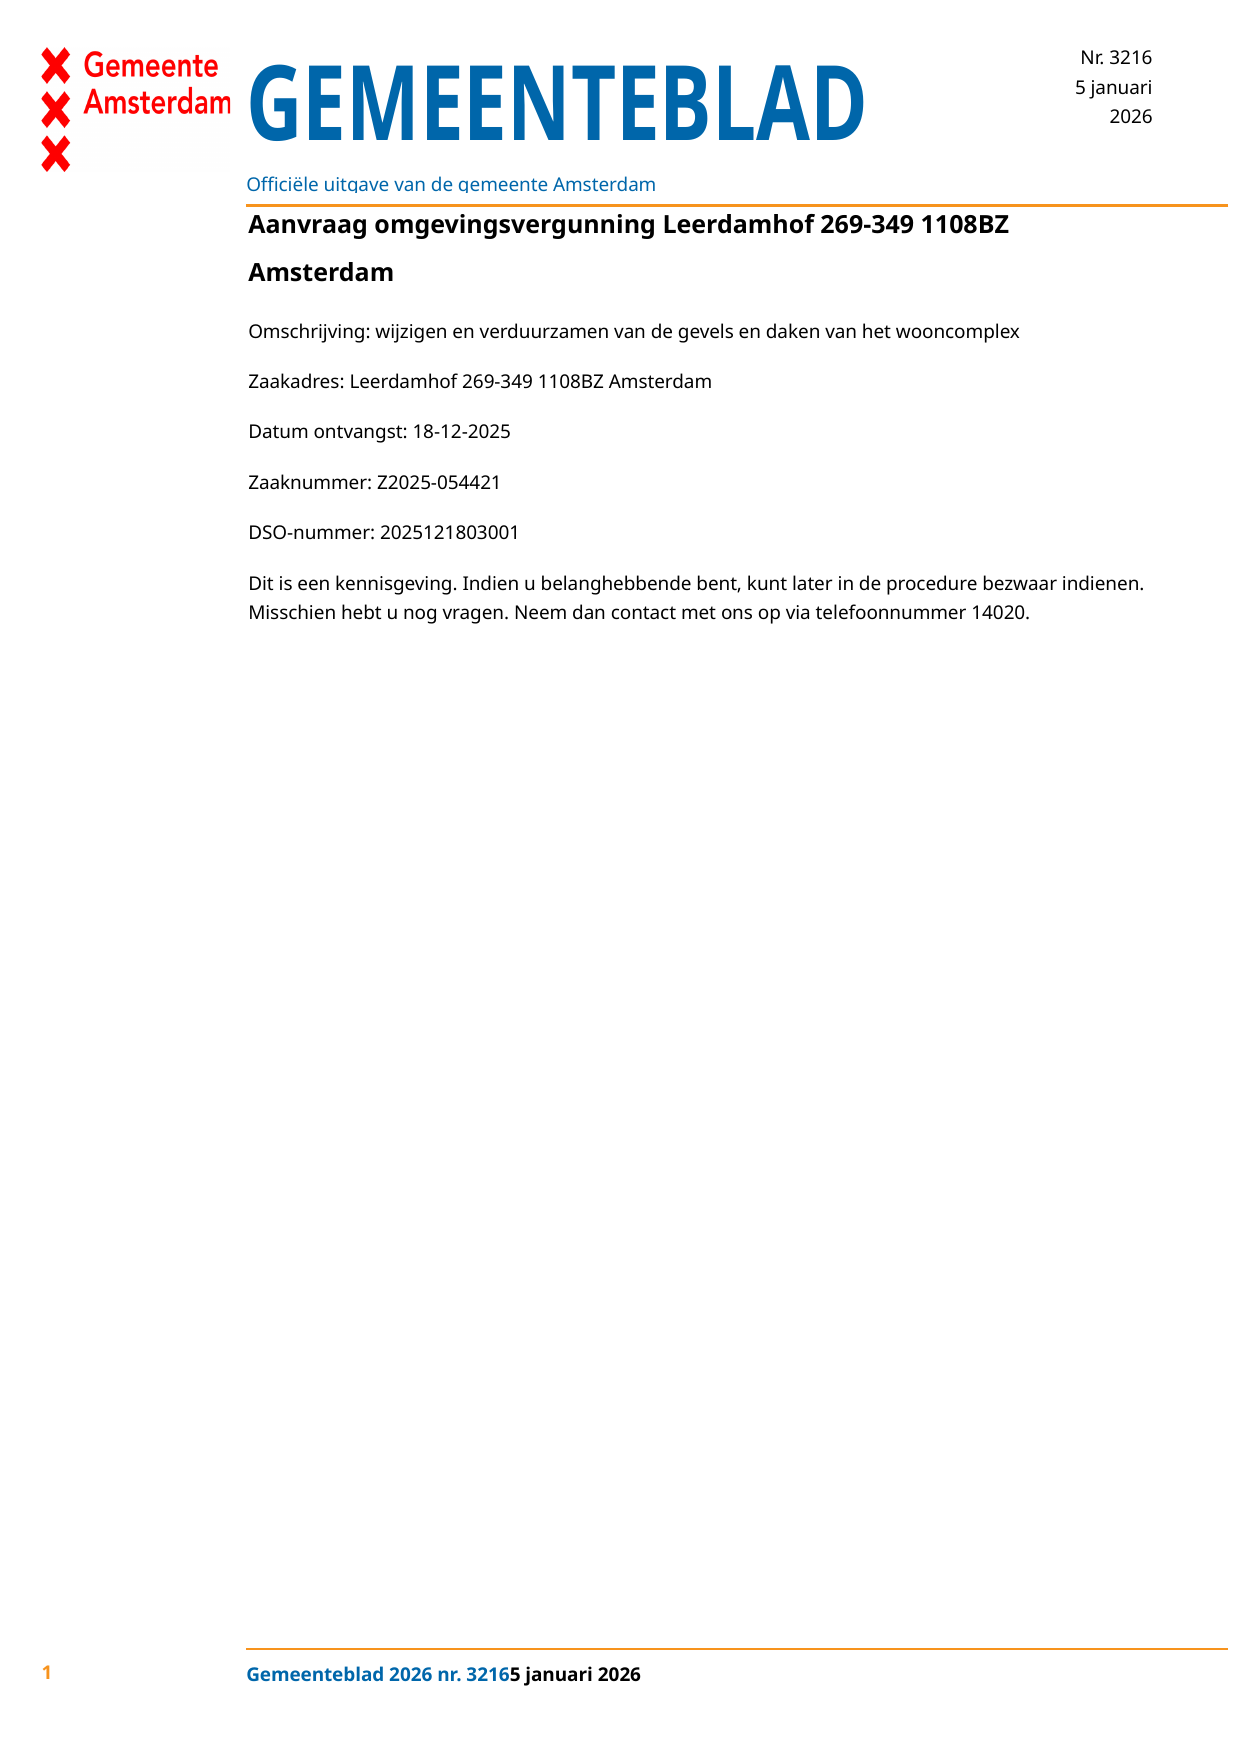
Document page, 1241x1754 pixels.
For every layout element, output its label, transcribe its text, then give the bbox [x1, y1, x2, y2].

text DSO-nummer: 2025121803001 [248, 519, 1152, 545]
text Zaakadres: Leerdamhof 269-349 1108BZ Amsterdam [248, 368, 1152, 394]
text Aanvraag omgevingsvergunning Leerdamhof 269-349 1108BZ Amsterdam [248, 207, 1152, 288]
text Datum ontvangst: 18-12-2025 [248, 419, 1152, 444]
text Dit is een kennisgeving. Indien u belanghebbende bent, kunt later in de procedure bezwaar indienen. Misschien hebt u nog vragen. Neem dan contact met ons op via telefoonnummer 14020. [248, 570, 1152, 625]
picture [41, 47, 231, 172]
text Omschrijving: wijzigen en verduurzamen van de gevels en daken van het wooncomplex [248, 318, 1152, 344]
text Zaaknummer: Z2025-054421 [248, 469, 1152, 495]
